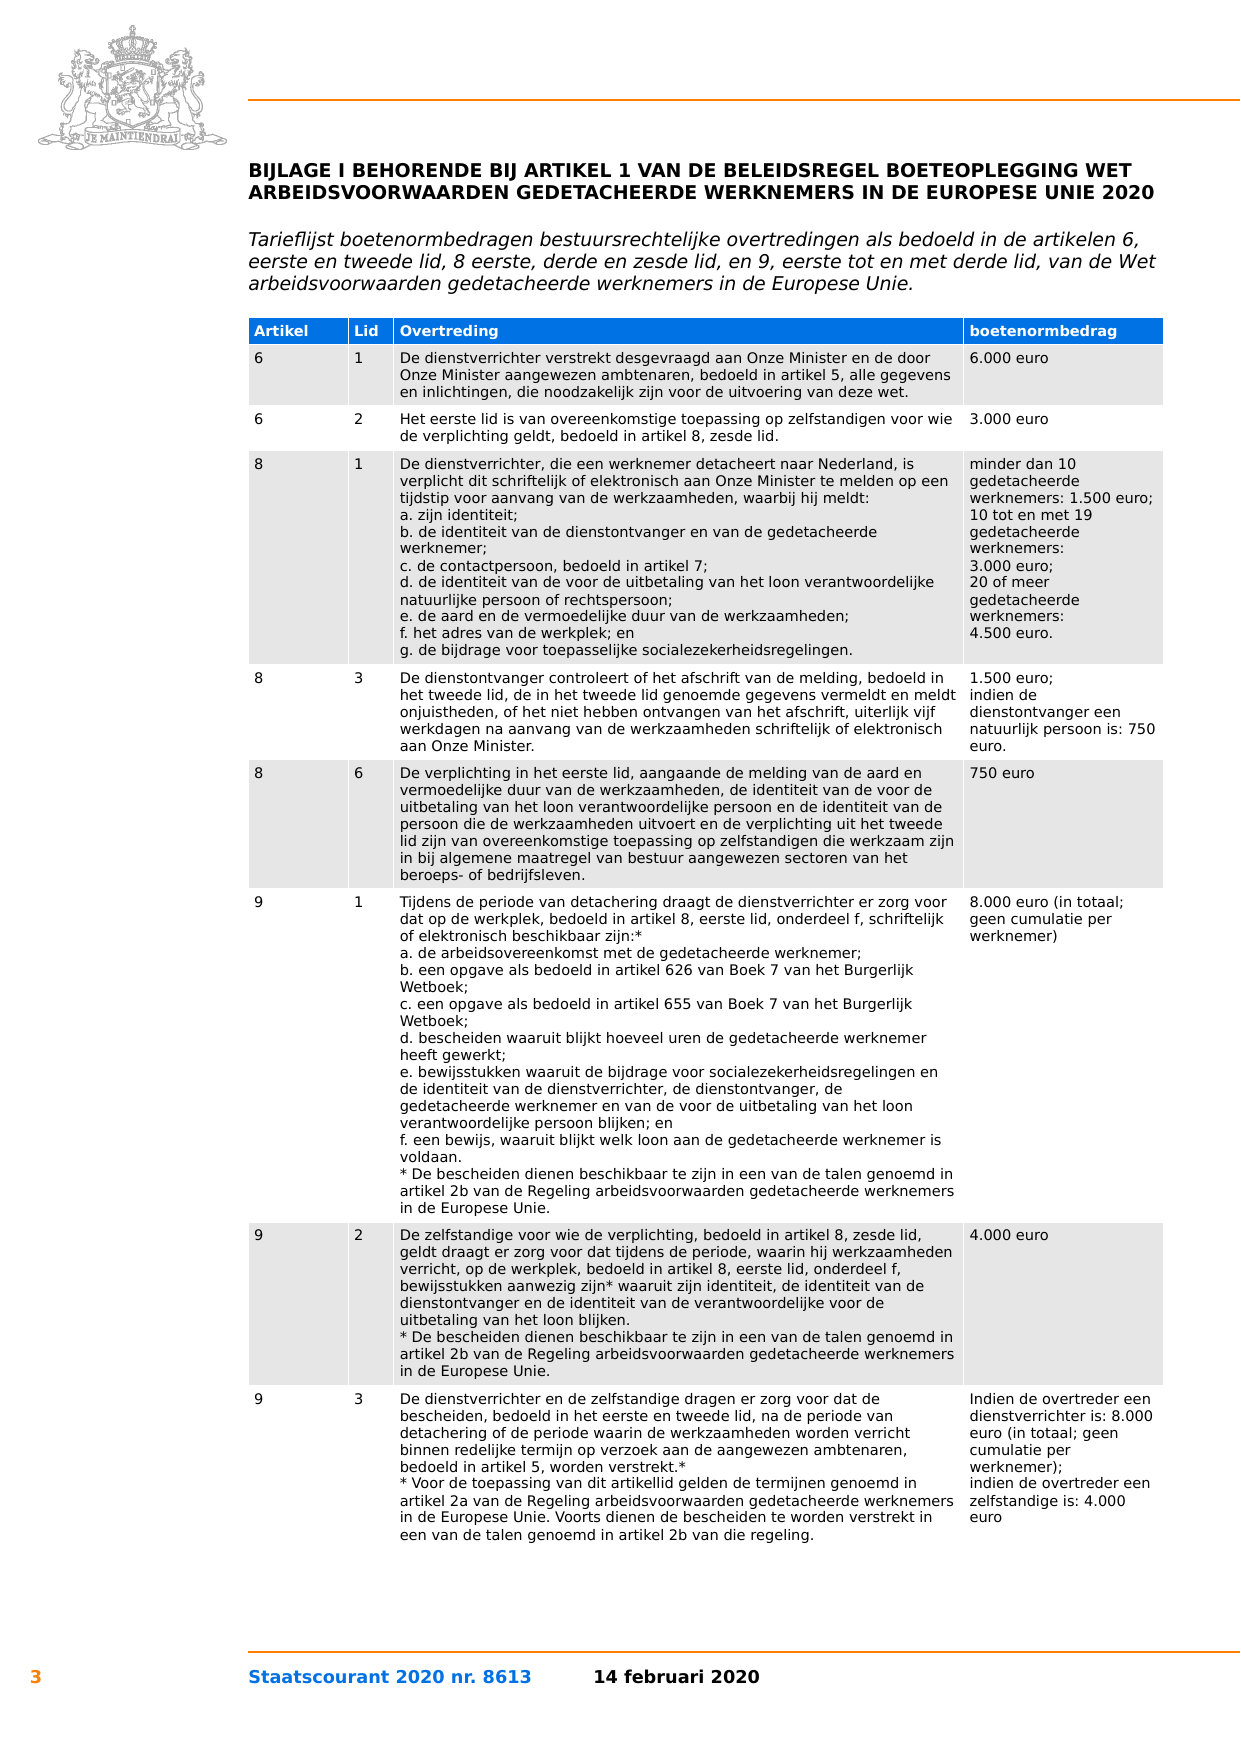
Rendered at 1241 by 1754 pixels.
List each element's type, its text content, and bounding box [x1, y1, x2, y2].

table_cell 2 [349, 1223, 393, 1385]
table_header boetenormbedrag [964, 318, 1163, 344]
table_cell Tijdens de periode van detachering draagt de dienstverrichter er zorg voor dat op de werkplek, bedoeld in artikel 8, eerste lid, onderdeel f, schriftelijk of elektronisch beschikbaar zijn:* a. de arbeidsovereenkomst met de gedetacheerde werknemer; b. een opgave als bedoeld in artikel 626 van Boek 7 van het Burgerlijk Wetboek; c. een opgave als bedoeld in artikel 655 van Boek 7 van het Burgerlijk Wetboek; d. bescheiden waaruit blijkt hoeveel uren de gedetacheerde werknemer heeft gewerkt; e. bewijsstukken waaruit de bijdrage voor socialezekerheidsregelingen en de identiteit van de dienstverrichter, de dienstontvanger, de gedetacheerde werknemer en van de voor de uitbetaling van het loon verantwoordelijke persoon blijken; en f. een bewijs, waaruit blijkt welk loon aan de gedetacheerde werknemer is voldaan. * De bescheiden dienen beschikbaar te zijn in een van de talen genoemd in artikel 2b van de Regeling arbeidsvoorwaarden gedetacheerde werknemers in de Europese Unie. [394, 890, 963, 1222]
text Tarieflijst boetenormbedragen bestuursrechtelijke overtredingen als bedoeld in de artikelen 6, eerste en tweede lid, 8 eerste, derde en zesde lid, en 9, eerste tot en met derde lid, van de Wet arbeidsvoorwaarden gedetacheerde werknemers in de Europese Unie. [248, 229, 1163, 295]
table_cell Indien de overtreder een dienstverrichter is: 8.000 euro (in totaal; geen cumulatie per werknemer); indien de overtreder een zelfstandige is: 4.000 euro [964, 1386, 1163, 1548]
table_cell minder dan 10 gedetacheerde werknemers: 1.500 euro; 10 tot en met 19 gedetacheerde werknemers: 3.000 euro; 20 of meer gedetacheerde werknemers: 4.500 euro. [964, 451, 1163, 664]
table_cell 8 [249, 665, 348, 759]
table_cell 9 [249, 1386, 348, 1548]
table_cell De dienstverrichter en de zelfstandige dragen er zorg voor dat de bescheiden, bedoeld in het eerste en tweede lid, na de periode van detachering of de periode waarin de werkzaamheden worden verricht binnen redelijke termijn op verzoek aan de aangewezen ambtenaren, bedoeld in artikel 5, worden verstrekt.* * Voor de toepassing van dit artikellid gelden de termijnen genoemd in artikel 2a van de Regeling arbeidsvoorwaarden gedetacheerde werknemers in de Europese Unie. Voorts dienen de bescheiden te worden verstrekt in een van de talen genoemd in artikel 2b van die regeling. [394, 1386, 963, 1548]
table_cell 2 [349, 406, 393, 450]
table_cell De zelfstandige voor wie de verplichting, bedoeld in artikel 8, zesde lid, geldt draagt er zorg voor dat tijdens de periode, waarin hij werkzaamheden verricht, op de werkplek, bedoeld in artikel 8, eerste lid, onderdeel f, bewijsstukken aanwezig zijn* waaruit zijn identiteit, de identiteit van de dienstontvanger en de identiteit van de verantwoordelijke voor de uitbetaling van het loon blijken. * De bescheiden dienen beschikbaar te zijn in een van de talen genoemd in artikel 2b van de Regeling arbeidsvoorwaarden gedetacheerde werknemers in de Europese Unie. [394, 1223, 963, 1385]
table_cell 6 [349, 760, 393, 888]
table_cell De dienstontvanger controleert of het afschrift van de melding, bedoeld in het tweede lid, de in het tweede lid genoemde gegevens vermeldt en meldt onjuistheden, of het niet hebben ontvangen van het afschrift, uiterlijk vijf werkdagen na aanvang van de werkzaamheden schriftelijk of elektronisch aan Onze Minister. [394, 665, 963, 759]
table_cell 6.000 euro [964, 345, 1163, 405]
table_cell 1.500 euro; indien de dienstontvanger een natuurlijk persoon is: 750 euro. [964, 665, 1163, 759]
subtitle BIJLAGE I BEHORENDE BIJ ARTIKEL 1 VAN DE BELEIDSREGEL BOETEOPLEGGING WET ARBEIDSVOORWAARDEN GEDETACHEERDE WERKNEMERS IN DE EUROPESE UNIE 2020 [248, 160, 1163, 204]
table_cell 6 [249, 345, 348, 405]
table_cell 6 [249, 406, 348, 450]
table_cell 4.000 euro [964, 1223, 1163, 1385]
table_header Overtreding [394, 318, 963, 344]
table_cell De dienstverrichter verstrekt desgevraagd aan Onze Minister en de door Onze Minister aangewezen ambtenaren, bedoeld in artikel 5, alle gegevens en inlichtingen, die noodzakelijk zijn voor de uitvoering van deze wet. [394, 345, 963, 405]
table_cell 3.000 euro [964, 406, 1163, 450]
table_cell 9 [249, 1223, 348, 1385]
table_cell 3 [349, 665, 393, 759]
table_cell 1 [349, 451, 393, 664]
table_cell 1 [349, 890, 393, 1222]
table_cell 8 [249, 451, 348, 664]
table_cell De verplichting in het eerste lid, aangaande de melding van de aard en vermoedelijke duur van de werkzaamheden, de identiteit van de voor de uitbetaling van het loon verantwoordelijke persoon en de identiteit van de persoon die de werkzaamheden uitvoert en de verplichting uit het tweede lid zijn van overeenkomstige toepassing op zelfstandigen die werkzaam zijn in bij algemene maatregel van bestuur aangewezen sectoren van het beroeps- of bedrijfsleven. [394, 760, 963, 888]
table_header Lid [349, 318, 393, 344]
table_cell 8 [249, 760, 348, 888]
table_cell 750 euro [964, 760, 1163, 888]
table_header Artikel [249, 318, 348, 344]
table_cell 8.000 euro (in totaal; geen cumulatie per werknemer) [964, 890, 1163, 1222]
table_cell 1 [349, 345, 393, 405]
picture [38, 25, 227, 150]
table_cell 9 [249, 890, 348, 1222]
table_cell Het eerste lid is van overeenkomstige toepassing op zelfstandigen voor wie de verplichting geldt, bedoeld in artikel 8, zesde lid. [394, 406, 963, 450]
table_cell 3 [349, 1386, 393, 1548]
table_cell De dienstverrichter, die een werknemer detacheert naar Nederland, is verplicht dit schriftelijk of elektronisch aan Onze Minister te melden op een tijdstip voor aanvang van de werkzaamheden, waarbij hij meldt: a. zijn identiteit; b. de identiteit van de dienstontvanger en van de gedetacheerde werknemer; c. de contactpersoon, bedoeld in artikel 7; d. de identiteit van de voor de uitbetaling van het loon verantwoordelijke natuurlijke persoon of rechtspersoon; e. de aard en de vermoedelijke duur van de werkzaamheden; f. het adres van de werkplek; en g. de bijdrage voor toepasselijke socialezekerheidsregelingen. [394, 451, 963, 664]
